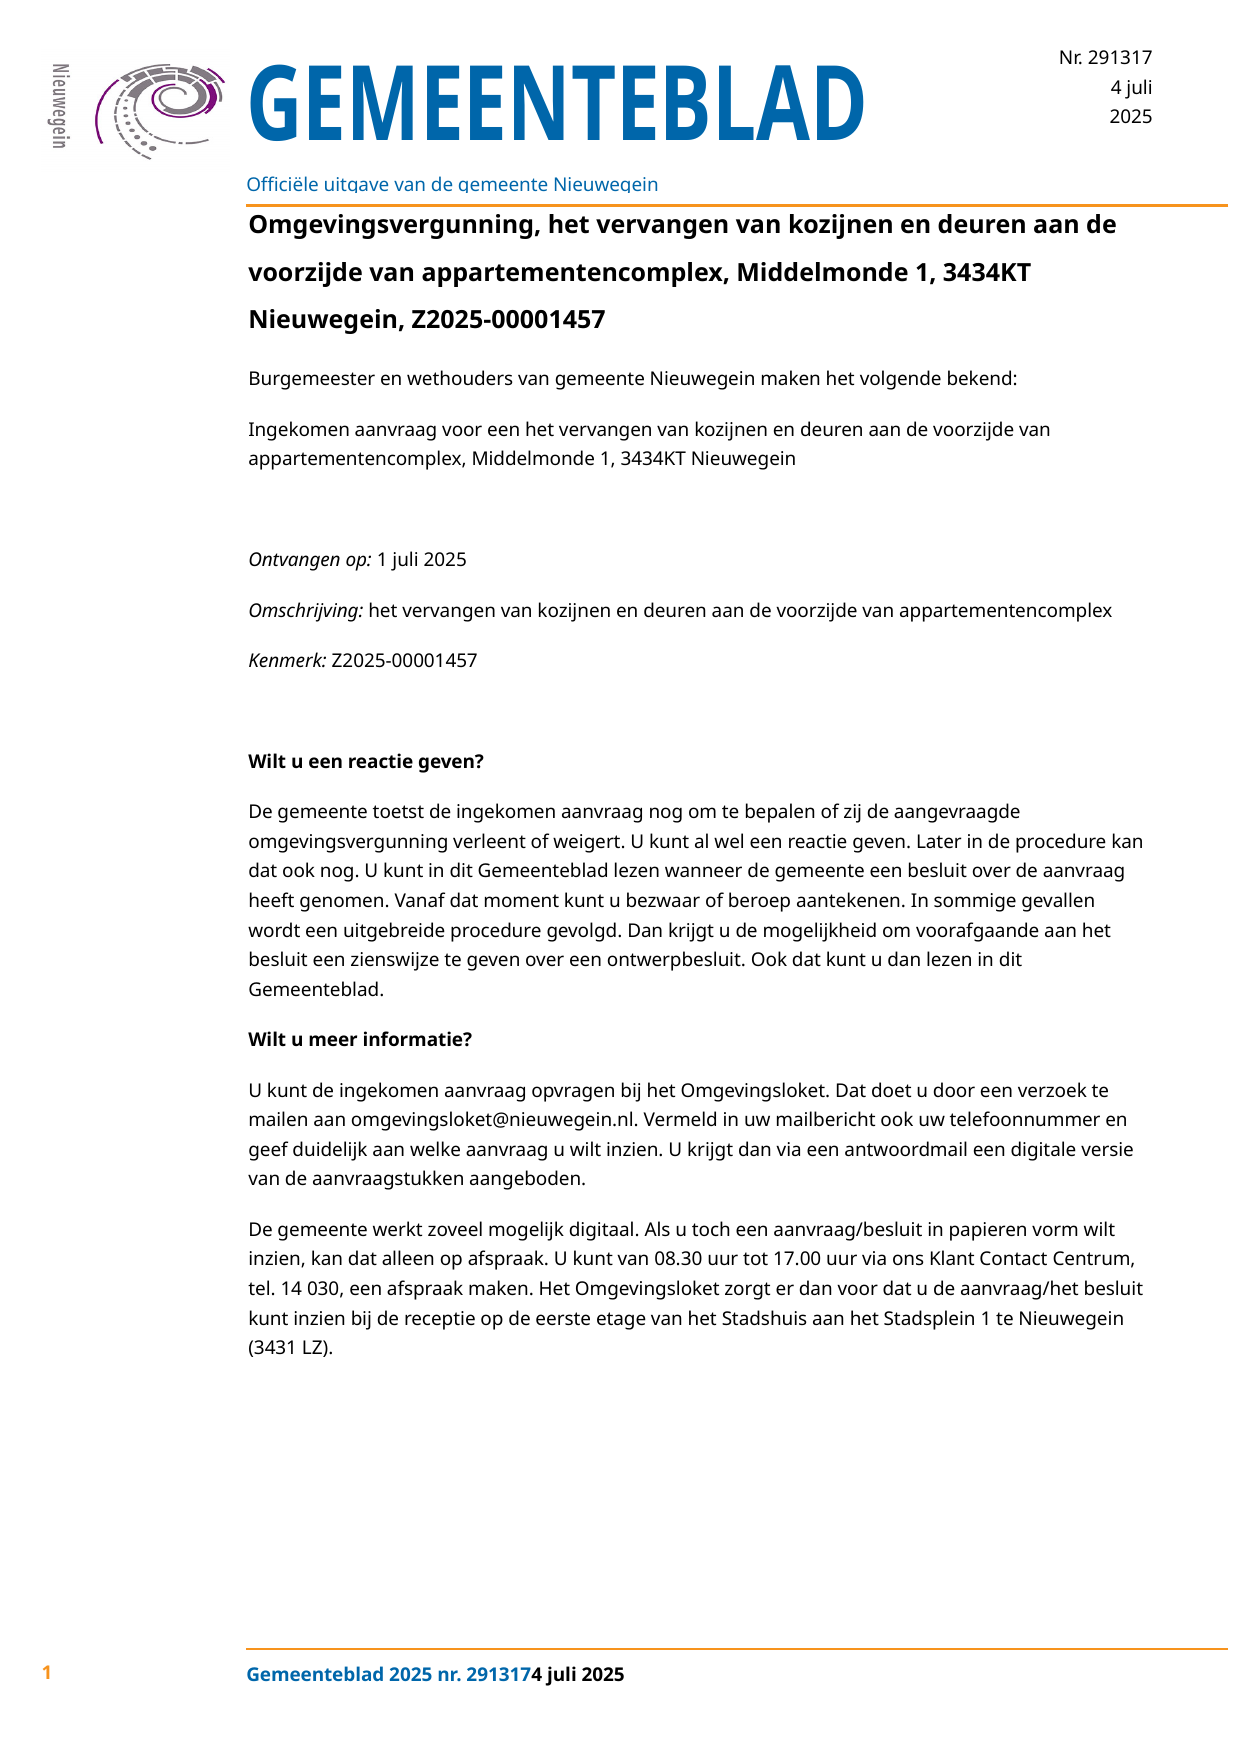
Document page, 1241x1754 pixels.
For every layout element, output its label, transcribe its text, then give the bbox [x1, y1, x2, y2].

text U kunt de ingekomen aanvraag opvragen bij het Omgevingsloket. Dat doet u door een verzoek te mailen aan omgevingsloket@nieuwegein.nl. Vermeld in uw mailbericht ook uw telefoonnummer en geef duidelijk aan welke aanvraag u wilt inzien. U krijgt dan via een antwoordmail een digitale versie van de aanvraagstukken aangeboden. [248, 1077, 1152, 1191]
text Wilt u meer informatie? [248, 1026, 1152, 1052]
text Kenmerk: Z2025-00001457 [248, 647, 1152, 673]
text Burgemeester en wethouders van gemeente Nieuwegein maken het volgende bekend: [248, 366, 1152, 391]
text Wilt u een reactie geven? [248, 748, 1152, 774]
text Omschrijving: het vervangen van kozijnen en deuren aan de voorzijde van appartementencomplex [248, 597, 1152, 622]
text Ontvangen op: 1 juli 2025 [248, 546, 1152, 572]
text Omgevingsvergunning, het vervangen van kozijnen en deuren aan de voorzijde van appartementencomplex, Middelmonde 1, 3434KT Nieuwegein, Z2025-00001457 [248, 207, 1152, 336]
text De gemeente toetst de ingekomen aanvraag nog om te bepalen of zij de aangevraagde omgevingsvergunning verleent of weigert. U kunt al wel een reactie geven. Later in de procedure kan dat ook nog. U kunt in dit Gemeenteblad lezen wanneer de gemeente een besluit over de aanvraag heeft genomen. Vanaf dat moment kunt u bezwaar of beroep aantekenen. In sommige gevallen wordt een uitgebreide procedure gevolgd. Dan krijgt u de mogelijkheid om voorafgaande aan het besluit een zienswijze te geven over een ontwerpbesluit. Ook dat kunt u dan lezen in dit Gemeenteblad. [248, 798, 1152, 1002]
text De gemeente werkt zoveel mogelijk digitaal. Als u toch een aanvraag/besluit in papieren vorm wilt inzien, kan dat alleen op afspraak. U kunt van 08.30 uur tot 17.00 uur via ons Klant Contact Centrum, tel. 14 030, een afspraak maken. Het Omgevingsloket zorgt er dan voor dat u de aanvraag/het besluit kunt inzien bij de receptie op de eerste etage van het Stadshuis aan het Stadsplein 1 te Nieuwegein (3431 LZ). [248, 1216, 1152, 1360]
picture [41, 47, 231, 172]
text Ingekomen aanvraag voor een het vervangen van kozijnen en deuren aan de voorzijde van appartementencomplex, Middelmonde 1, 3434KT Nieuwegein [248, 416, 1152, 471]
